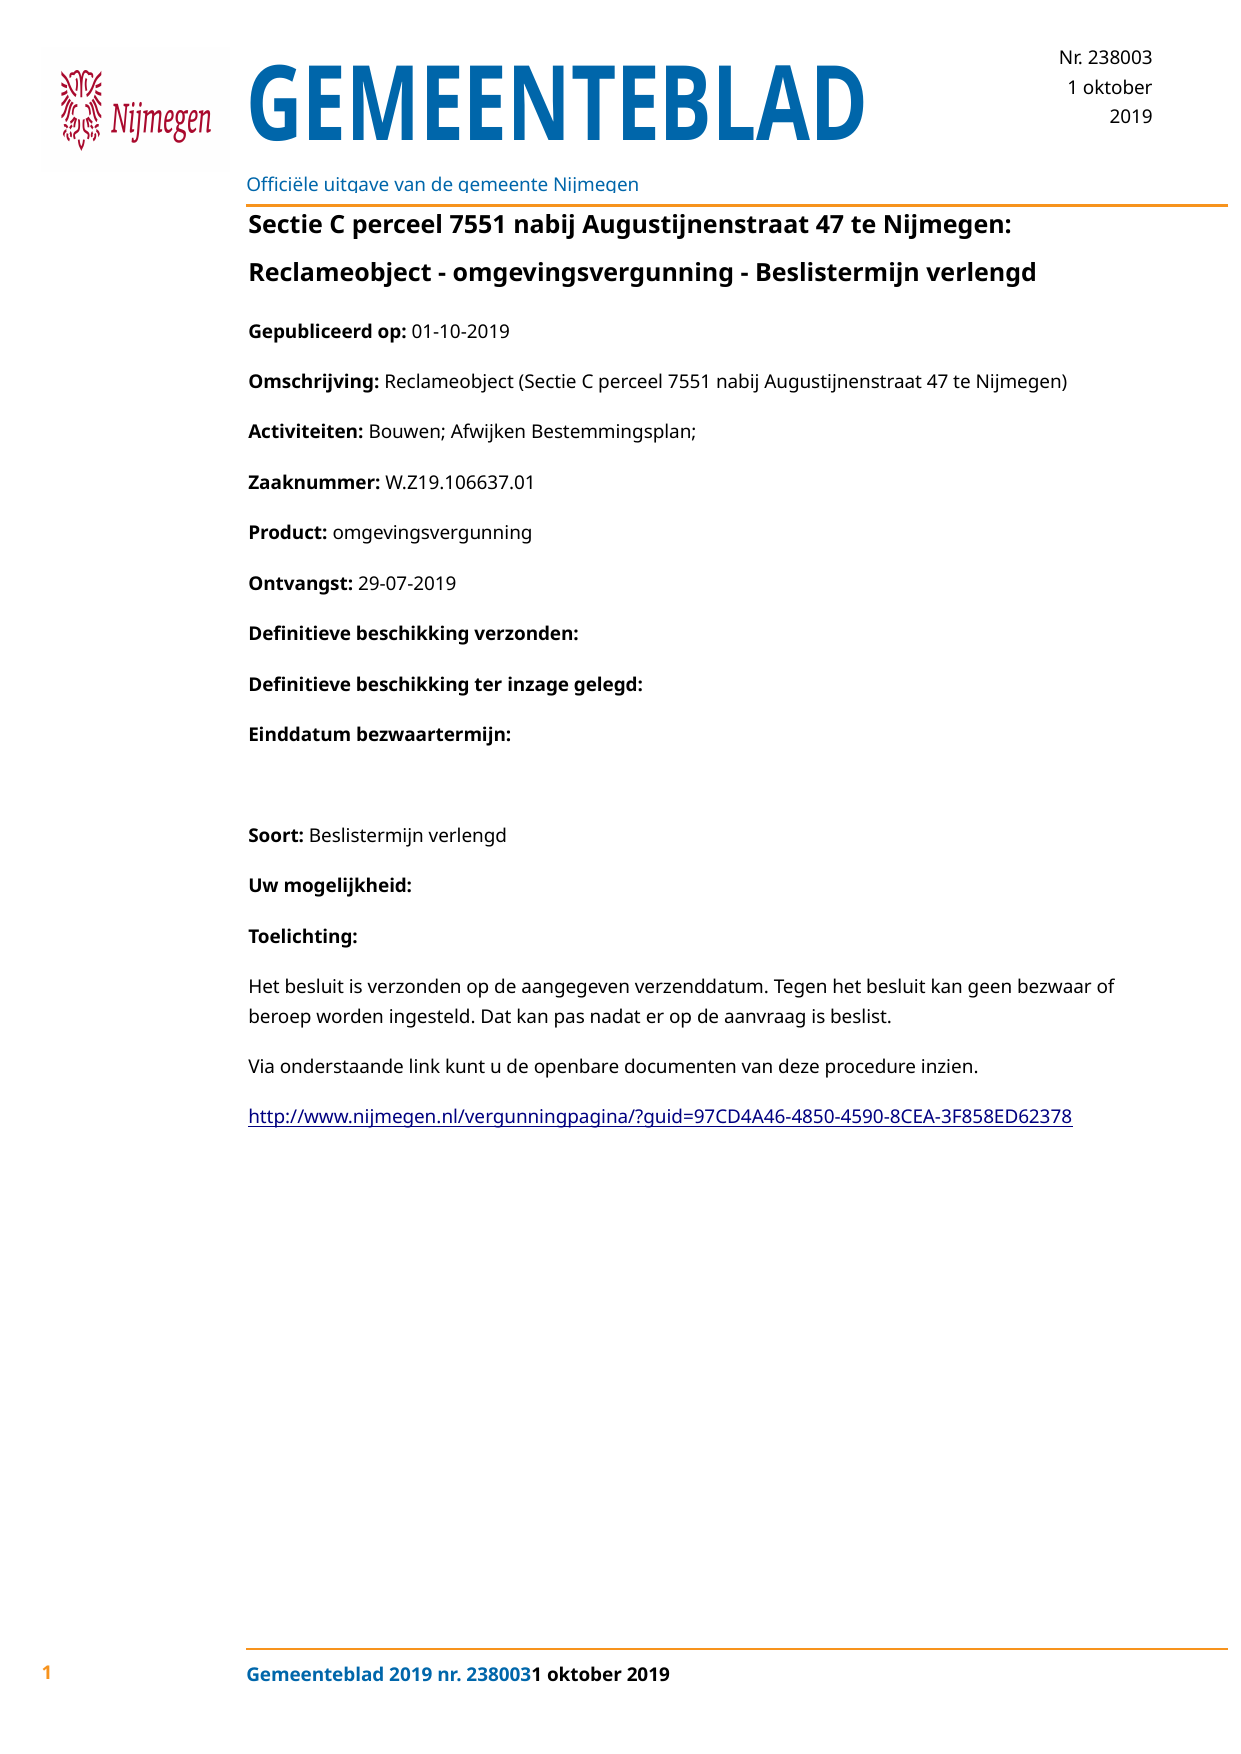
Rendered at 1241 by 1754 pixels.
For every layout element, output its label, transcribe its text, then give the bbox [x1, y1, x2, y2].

text Uw mogelijkheid: [248, 872, 1152, 898]
text http://www.nijmegen.nl/vergunningpagina/?guid=97CD4A46-4850-4590-8CEA-3F858ED62378 [248, 1104, 1152, 1129]
text Definitieve beschikking ter inzage gelegd: [248, 671, 1152, 697]
text Toelichting: [248, 923, 1152, 949]
text Activiteiten: Bouwen; Afwijken Bestemmingsplan; [248, 419, 1152, 444]
text Definitieve beschikking verzonden: [248, 620, 1152, 646]
text Via onderstaande link kunt u de openbare documenten van deze procedure inzien. [248, 1053, 1152, 1079]
text Omschrijving: Reclameobject (Sectie C perceel 7551 nabij Augustijnenstraat 47 te Nijmegen) [248, 368, 1152, 394]
text Product: omgevingsvergunning [248, 519, 1152, 545]
picture [41, 47, 231, 172]
text Gepubliceerd op: 01-10-2019 [248, 318, 1152, 344]
text Soort: Beslistermijn verlengd [248, 822, 1152, 848]
text Het besluit is verzonden op de aangegeven verzenddatum. Tegen het besluit kan geen bezwaar of beroep worden ingesteld. Dat kan pas nadat er op de aanvraag is beslist. [248, 973, 1152, 1029]
text Ontvangst: 29-07-2019 [248, 570, 1152, 596]
text Sectie C perceel 7551 nabij Augustijnenstraat 47 te Nijmegen: Reclameobject - omgevingsvergunning - Beslistermijn verlengd [248, 207, 1152, 288]
text Einddatum bezwaartermijn: [248, 721, 1152, 747]
text Zaaknummer: W.Z19.106637.01 [248, 469, 1152, 495]
